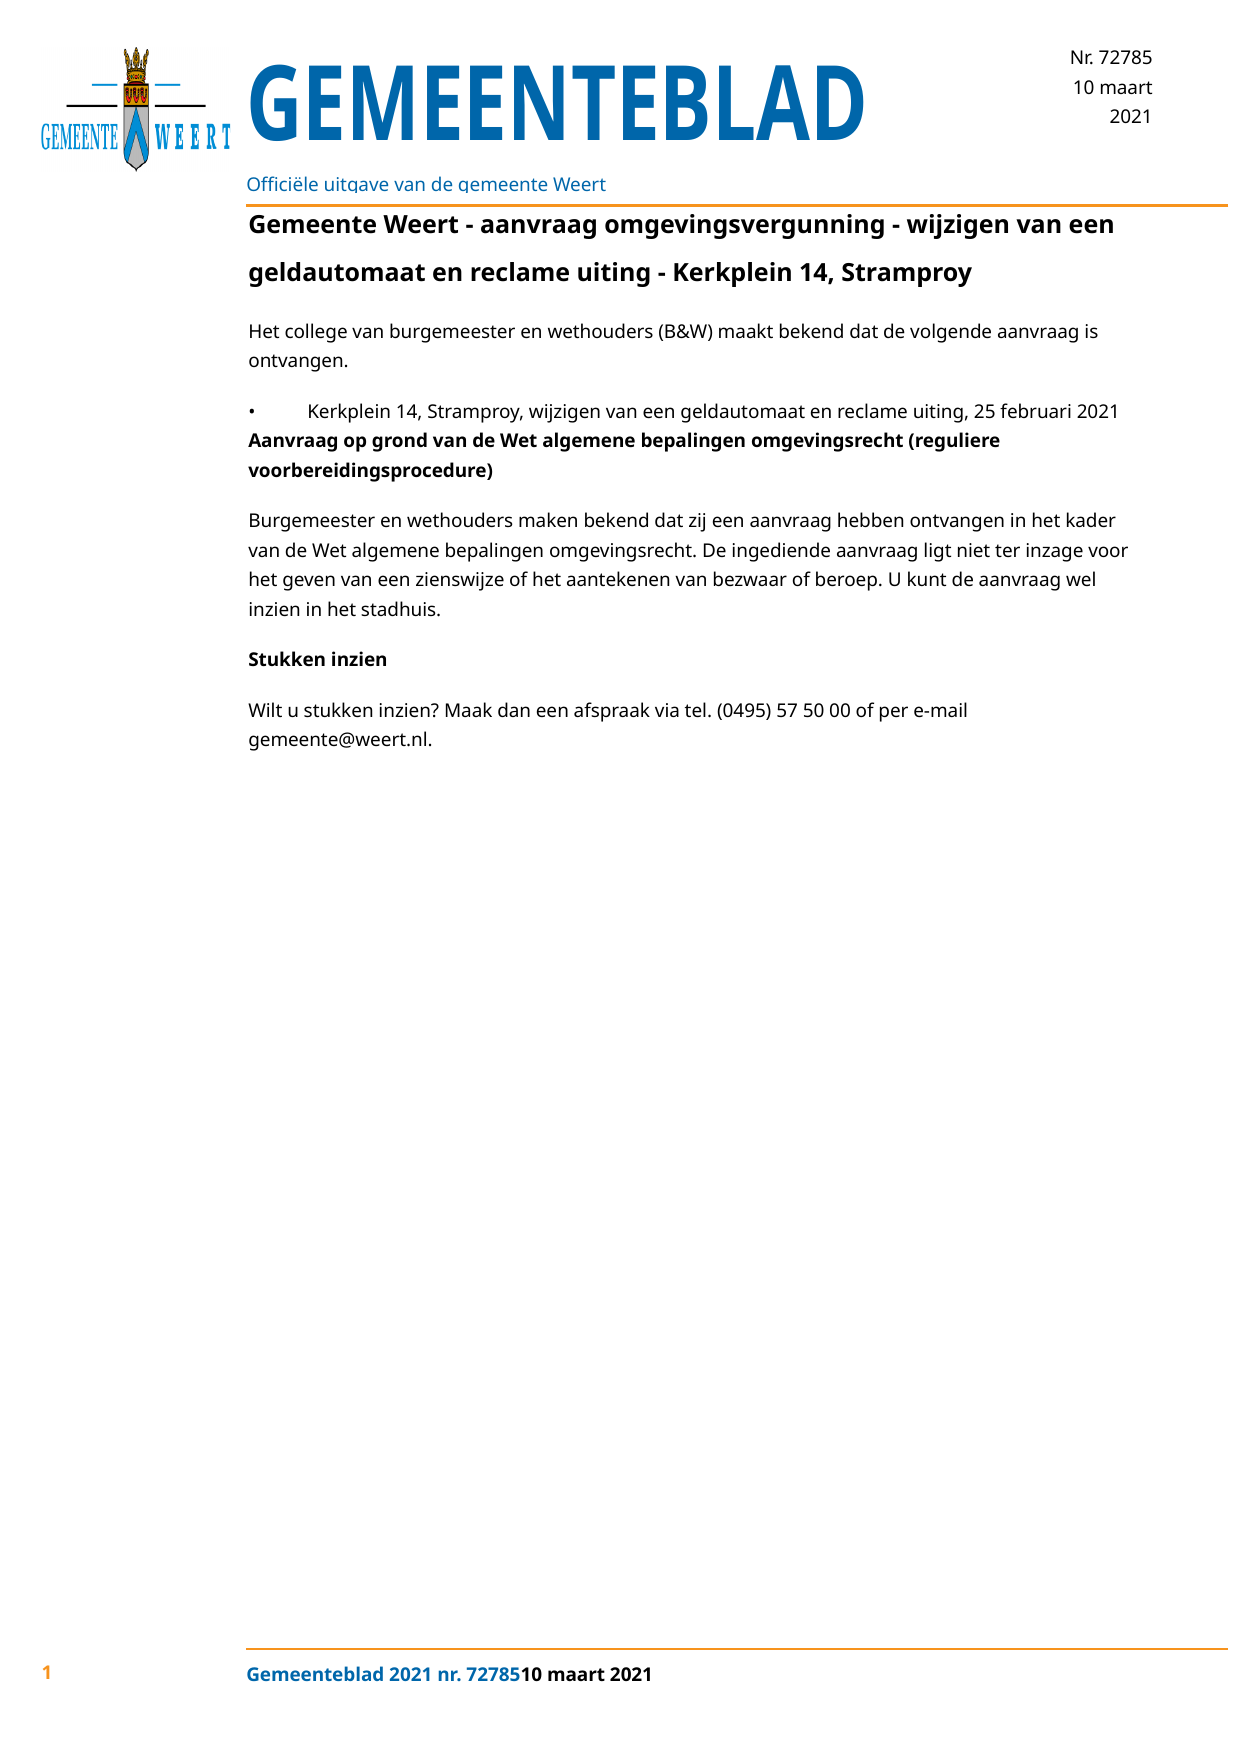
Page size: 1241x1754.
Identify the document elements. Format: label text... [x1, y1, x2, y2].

text Gemeente Weert - aanvraag omgevingsvergunning - wijzigen van een geldautomaat en reclame uiting - Kerkplein 14, Stramproy [248, 207, 1152, 288]
text Aanvraag op grond van de Wet algemene bepalingen omgevingsrecht (reguliere voorbereidingsprocedure) [248, 427, 1152, 483]
text Wilt u stukken inzien? Maak dan een afspraak via tel. (0495) 57 50 00 of per e-mail gemeente@weert.nl. [248, 697, 1152, 752]
text Burgemeester en wethouders maken bekend dat zij een aanvraag hebben ontvangen in het kader van de Wet algemene bepalingen omgevingsrecht. De ingediende aanvraag ligt niet ter inzage voor het geven van een zienswijze of het aantekenen van bezwaar of beroep. U kunt de aanvraag wel inzien in het stadhuis. [248, 507, 1152, 622]
text Het college van burgemeester en wethouders (B&W) maakt bekend dat de volgende aanvraag is ontvangen. [248, 318, 1152, 373]
picture [41, 47, 231, 172]
text Stukken inzien [248, 647, 1152, 672]
list Kerkplein 14, Stramproy, wijzigen van een geldautomaat en reclame uiting, 25 februari 2021 [248, 398, 1152, 424]
